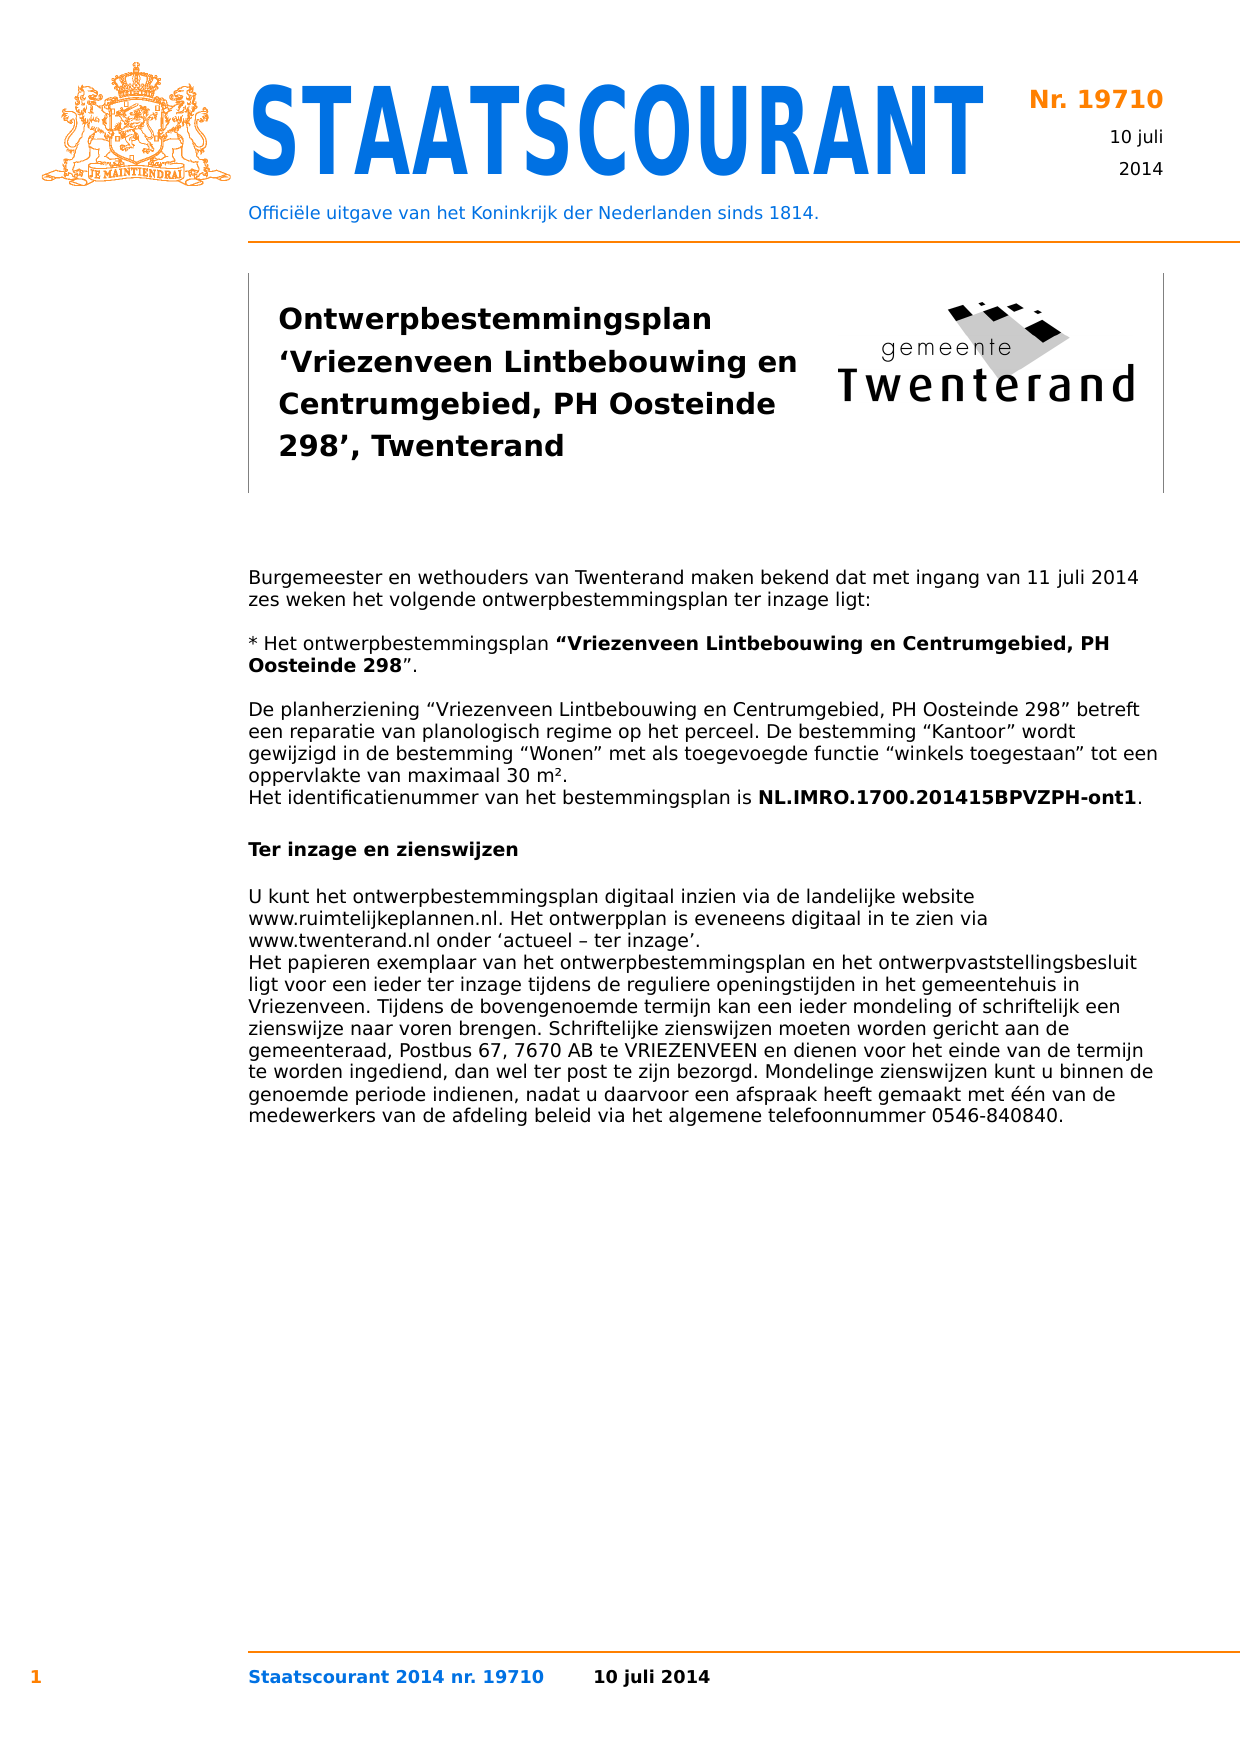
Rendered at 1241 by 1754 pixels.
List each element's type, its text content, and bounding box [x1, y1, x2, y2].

table_cell Officiële uitgave van het Koninkrijk der Nederlanden sinds 1814. [248, 203, 1240, 241]
text Burgemeester en wethouders van Twenterand maken bekend dat met ingang van 11 juli 2014 zes weken het volgende ontwerpbestemmingsplan ter inzage ligt: [248, 567, 1163, 611]
subtitle Ter inzage en zienswijzen [248, 839, 1163, 861]
table_header Nr. 19710 [998, 62, 1240, 121]
table_cell 10 juli [998, 121, 1240, 153]
text U kunt het ontwerpbestemmingsplan digitaal inzien via de landelijke website www.ruimtelijkeplannen.nl. Het ontwerpplan is eveneens digitaal in te zien via www.twenterand.nl onder ‘actueel – ter inzage’. [248, 886, 1163, 952]
picture [41, 62, 231, 186]
text Het papieren exemplaar van het ontwerpbestemmingsplan en het ontwerpvaststellingsbesluit ligt voor een ieder ter inzage tijdens de reguliere openingstijden in het gemeentehuis in Vriezenveen. Tijdens de bovengenoemde termijn kan een ieder mondeling of schriftelijk een zienswijze naar voren brengen. Schriftelijke zienswijzen moeten worden gericht aan de gemeenteraad, Postbus 67, 7670 AB te VRIEZENVEEN en dienen voor het einde van de termijn te worden ingediend, dan wel ter post te zijn bezorgd. Mondelinge zienswijzen kunt u binnen de genoemde periode indienen, nadat u daarvoor een afspraak heeft gemaakt met één van de medewerkers van de afdeling beleid via het algemene telefoonnummer 0546-840840. [248, 952, 1163, 1127]
table_header STAATSCOURANT [248, 62, 998, 203]
table_header [25, 62, 248, 241]
text * Het ontwerpbestemmingsplan “Vriezenveen Lintbebouwing en Centrumgebied, PH Oosteinde 298”. [248, 633, 1163, 677]
subtitle Ontwerpbestemmingsplan ‘Vriezenveen Lintbebouwing en Centrumgebied, PH Oosteinde 298’, Twenterand [249, 273, 1163, 493]
table_cell 2014 [998, 153, 1240, 203]
picture [838, 302, 1134, 403]
text De planherziening “Vriezenveen Lintbebouwing en Centrumgebied, PH Oosteinde 298” betreft een reparatie van planologisch regime op het perceel. De bestemming “Kantoor” wordt gewijzigd in de bestemming “Wonen” met als toegevoegde functie “winkels toegestaan” tot een oppervlakte van maximaal 30 m². [248, 699, 1163, 787]
text Het identificatienummer van het bestemmingsplan is NL.IMRO.1700.201415BPVZPH-ont1. [248, 787, 1163, 809]
